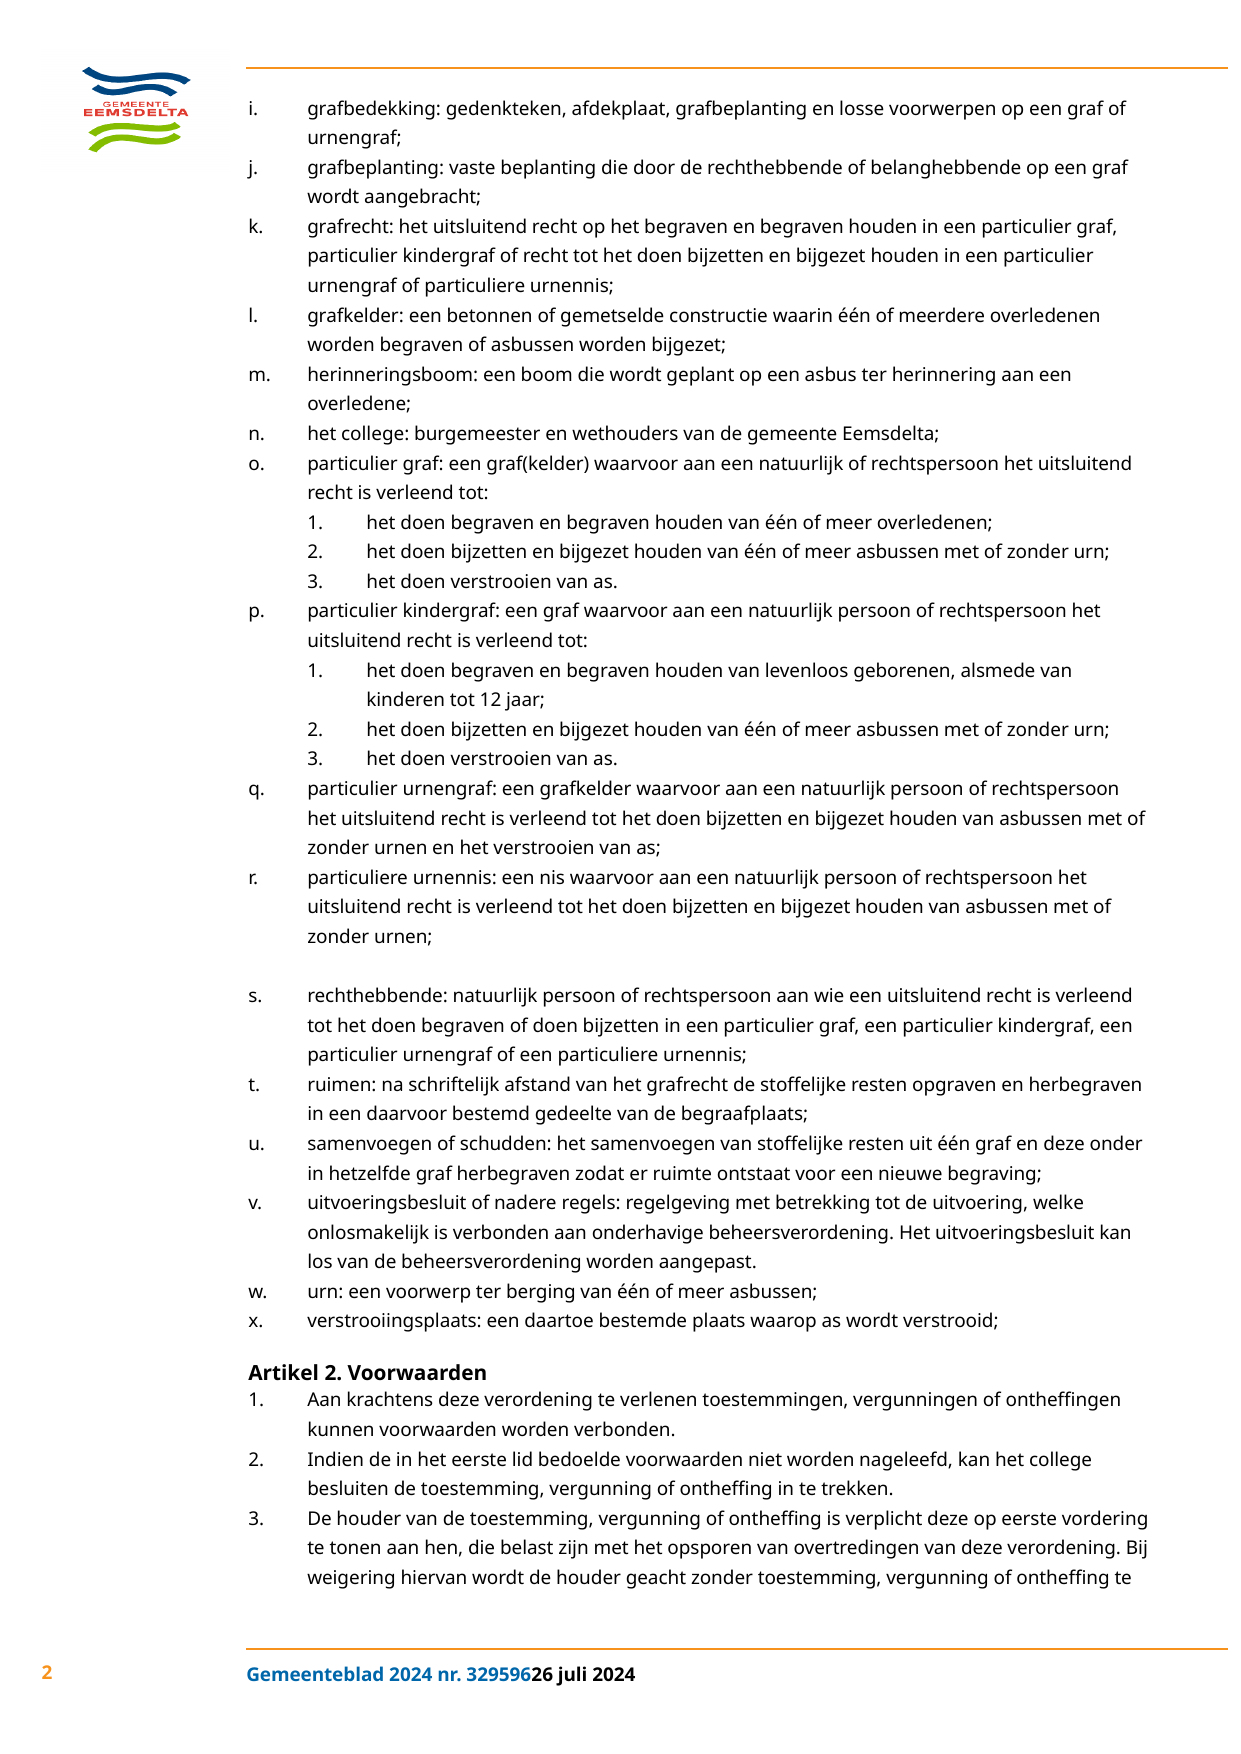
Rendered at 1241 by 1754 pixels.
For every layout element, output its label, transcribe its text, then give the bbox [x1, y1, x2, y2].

list particulier urnengraf: een grafkelder waarvoor aan een natuurlijk persoon of rechtspersoon het uitsluitend recht is verleend tot het doen bijzetten en bijgezet houden van asbussen met of zonder urnen en het verstrooien van as; [248, 775, 1152, 860]
text Artikel 2. Voorwaarden [248, 1358, 1152, 1387]
list grafbedekking: gedenkteken, afdekplaat, grafbeplanting en losse voorwerpen op een graf of urnengraf; [248, 95, 1152, 150]
list Aan krachtens deze verordening te verlenen toestemmingen, vergunningen of ontheffingen kunnen voorwaarden worden verbonden. [248, 1387, 1152, 1442]
list het doen bijzetten en bijgezet houden van één of meer asbussen met of zonder urn; [307, 538, 1152, 564]
list het doen verstrooien van as. [307, 746, 1152, 771]
picture [41, 47, 231, 172]
list het college: burgemeester en wethouders van de gemeente Eemsdelta; [248, 420, 1152, 446]
list De houder van de toestemming, vergunning of ontheffing is verplicht deze op eerste vordering te tonen aan hen, die belast zijn met het opsporen van overtredingen van deze verordening. Bij weigering hiervan wordt de houder geacht zonder toestemming, vergunning of ontheffing te [248, 1505, 1152, 1590]
list het doen bijzetten en bijgezet houden van één of meer asbussen met of zonder urn; [307, 716, 1152, 742]
list Indien de in het eerste lid bedoelde voorwaarden niet worden nageleefd, kan het college besluiten de toestemming, vergunning of ontheffing in te trekken. [248, 1446, 1152, 1501]
list particuliere urnennis: een nis waarvoor aan een natuurlijk persoon of rechtspersoon het uitsluitend recht is verleend tot het doen bijzetten en bijgezet houden van asbussen met of zonder urnen; [248, 864, 1152, 949]
list het doen begraven en begraven houden van één of meer overledenen; [307, 509, 1152, 535]
list rechthebbende: natuurlijk persoon of rechtspersoon aan wie een uitsluitend recht is verleend tot het doen begraven of doen bijzetten in een particulier graf, een particulier kindergraf, een particulier urnengraf of een particuliere urnennis; [248, 982, 1152, 1067]
list grafrecht: het uitsluitend recht op het begraven en begraven houden in een particulier graf, particulier kindergraf of recht tot het doen bijzetten en bijgezet houden in een particulier urnengraf of particuliere urnennis; [248, 213, 1152, 298]
list ruimen: na schriftelijk afstand van het grafrecht de stoffelijke resten opgraven en herbegraven in een daarvoor bestemd gedeelte van de begraafplaats; [248, 1071, 1152, 1126]
list particulier graf: een graf(kelder) waarvoor aan een natuurlijk of rechtspersoon het uitsluitend recht is verleend tot: [248, 450, 1152, 505]
list urn: een voorwerp ter berging van één of meer asbussen; [248, 1278, 1152, 1304]
list het doen begraven en begraven houden van levenloos geborenen, alsmede van kinderen tot 12 jaar; [307, 657, 1152, 712]
list uitvoeringsbesluit of nadere regels: regelgeving met betrekking tot de uitvoering, welke onlosmakelijk is verbonden aan onderhavige beheersverordening. Het uitvoeringsbesluit kan los van de beheersverordening worden aangepast. [248, 1189, 1152, 1274]
list samenvoegen of schudden: het samenvoegen van stoffelijke resten uit één graf en deze onder in hetzelfde graf herbegraven zodat er ruimte ontstaat voor een nieuwe begraving; [248, 1130, 1152, 1186]
list herinneringsboom: een boom die wordt geplant op een asbus ter herinnering aan een overledene; [248, 361, 1152, 416]
list grafbeplanting: vaste beplanting die door de rechthebbende of belanghebbende op een graf wordt aangebracht; [248, 154, 1152, 209]
list grafkelder: een betonnen of gemetselde constructie waarin één of meerdere overledenen worden begraven of asbussen worden bijgezet; [248, 302, 1152, 357]
list particulier kindergraf: een graf waarvoor aan een natuurlijk persoon of rechtspersoon het uitsluitend recht is verleend tot: [248, 598, 1152, 653]
list verstrooiingsplaats: een daartoe bestemde plaats waarop as wordt verstrooid; [248, 1308, 1152, 1333]
list het doen verstrooien van as. [307, 568, 1152, 594]
